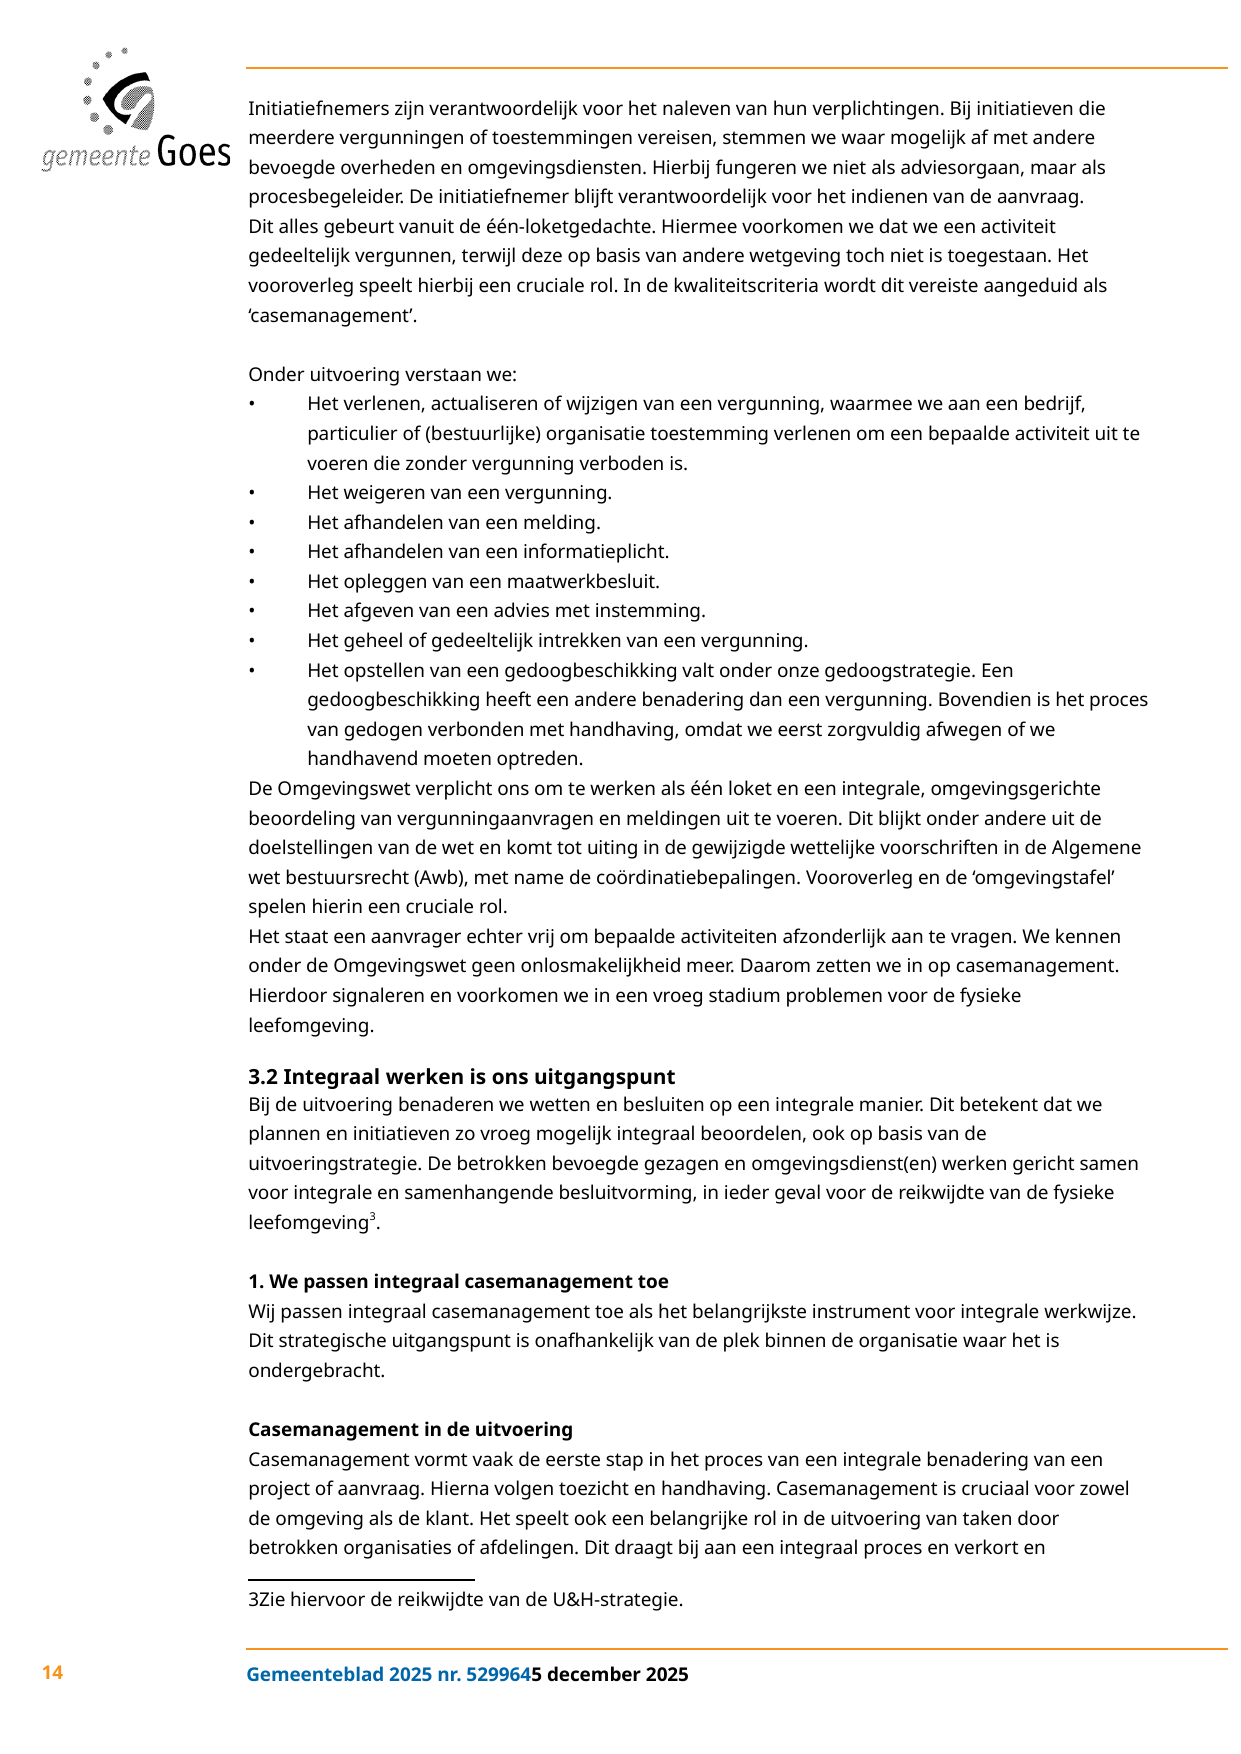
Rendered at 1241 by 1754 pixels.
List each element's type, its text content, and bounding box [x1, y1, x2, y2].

text 3.2 Integraal werken is ons uitgangspunt [248, 1062, 1152, 1091]
text Het staat een aanvrager echter vrij om bepaalde activiteiten afzonderlijk aan te vragen. We kennen onder de Omgevingswet geen onlosmakelijkheid meer. Daarom zetten we in op casemanagement. Hierdoor signaleren en voorkomen we in een vroeg stadium problemen voor de fysieke leefomgeving. [248, 923, 1152, 1038]
list Het opstellen van een gedoogbeschikking valt onder onze gedoogstrategie. Een gedoogbeschikking heeft een andere benadering dan een vergunning. Bovendien is het proces van gedogen verbonden met handhaving, omdat we eerst zorgvuldig afwegen of we handhavend moeten optreden. [248, 657, 1152, 771]
list Het afhandelen van een melding. [248, 509, 1152, 535]
text Initiatiefnemers zijn verantwoordelijk voor het naleven van hun verplichtingen. Bij initiatieven die meerdere vergunningen of toestemmingen vereisen, stemmen we waar mogelijk af met andere bevoegde overheden en omgevingsdiensten. Hierbij fungeren we niet als adviesorgaan, maar als procesbegeleider. De initiatiefnemer blijft verantwoordelijk voor het indienen van de aanvraag. [248, 95, 1152, 209]
text Wij passen integraal casemanagement toe als het belangrijkste instrument voor integrale werkwijze. Dit strategische uitgangspunt is onafhankelijk van de plek binnen de organisatie waar het is ondergebracht. [248, 1298, 1152, 1383]
text Dit alles gebeurt vanuit de één-loketgedachte. Hiermee voorkomen we dat we een activiteit gedeeltelijk vergunnen, terwijl deze op basis van andere wetgeving toch niet is toegestaan. Het vooroverleg speelt hierbij een cruciale rol. In de kwaliteitscriteria wordt dit vereiste aangeduid als ‘casemanagement’. [248, 213, 1152, 328]
text De Omgevingswet verplicht ons om te werken als één loket en een integrale, omgevingsgerichte beoordeling van vergunningaanvragen en meldingen uit te voeren. Dit blijkt onder andere uit de doelstellingen van de wet en komt tot uiting in de gewijzigde wettelijke voorschriften in de Algemene wet bestuursrecht (Awb), met name de coördinatiebepalingen. Vooroverleg en de ‘omgevingstafel’ spelen hierin een cruciale rol. [248, 775, 1152, 919]
list Het afgeven van een advies met instemming. [248, 598, 1152, 623]
text Casemanagement vormt vaak de eerste stap in het proces van een integrale benadering van een project of aanvraag. Hierna volgen toezicht en handhaving. Casemanagement is cruciaal voor zowel de omgeving als de klant. Het speelt ook een belangrijke rol in de uitvoering van taken door betrokken organisaties of afdelingen. Dit draagt bij aan een integraal proces en verkort en [248, 1446, 1152, 1560]
picture [41, 47, 231, 172]
list Het weigeren van een vergunning. [248, 479, 1152, 505]
text Casemanagement in de uitvoering [248, 1416, 1152, 1442]
text Zie hiervoor de reikwijdte van de U&H-strategie. [248, 1586, 1152, 1612]
text 1. We passen integraal casemanagement toe [248, 1268, 1152, 1294]
text Onder uitvoering verstaan we: [248, 361, 1152, 387]
list Het verlenen, actualiseren of wijzigen van een vergunning, waarmee we aan een bedrijf, particulier of (bestuurlijke) organisatie toestemming verlenen om een bepaalde activiteit uit te voeren die zonder vergunning verboden is. [248, 391, 1152, 476]
list Het afhandelen van een informatieplicht. [248, 538, 1152, 564]
list Het geheel of gedeeltelijk intrekken van een vergunning. [248, 627, 1152, 653]
list Het opleggen van een maatwerkbesluit. [248, 568, 1152, 594]
text Bij de uitvoering benaderen we wetten en besluiten op een integrale manier. Dit betekent dat we plannen en initiatieven zo vroeg mogelijk integraal beoordelen, ook op basis van de uitvoeringstrategie. De betrokken bevoegde gezagen en omgevingsdienst(en) werken gericht samen voor integrale en samenhangende besluitvorming, in ieder geval voor de reikwijdte van de fysieke leefomgeving. [248, 1091, 1152, 1235]
